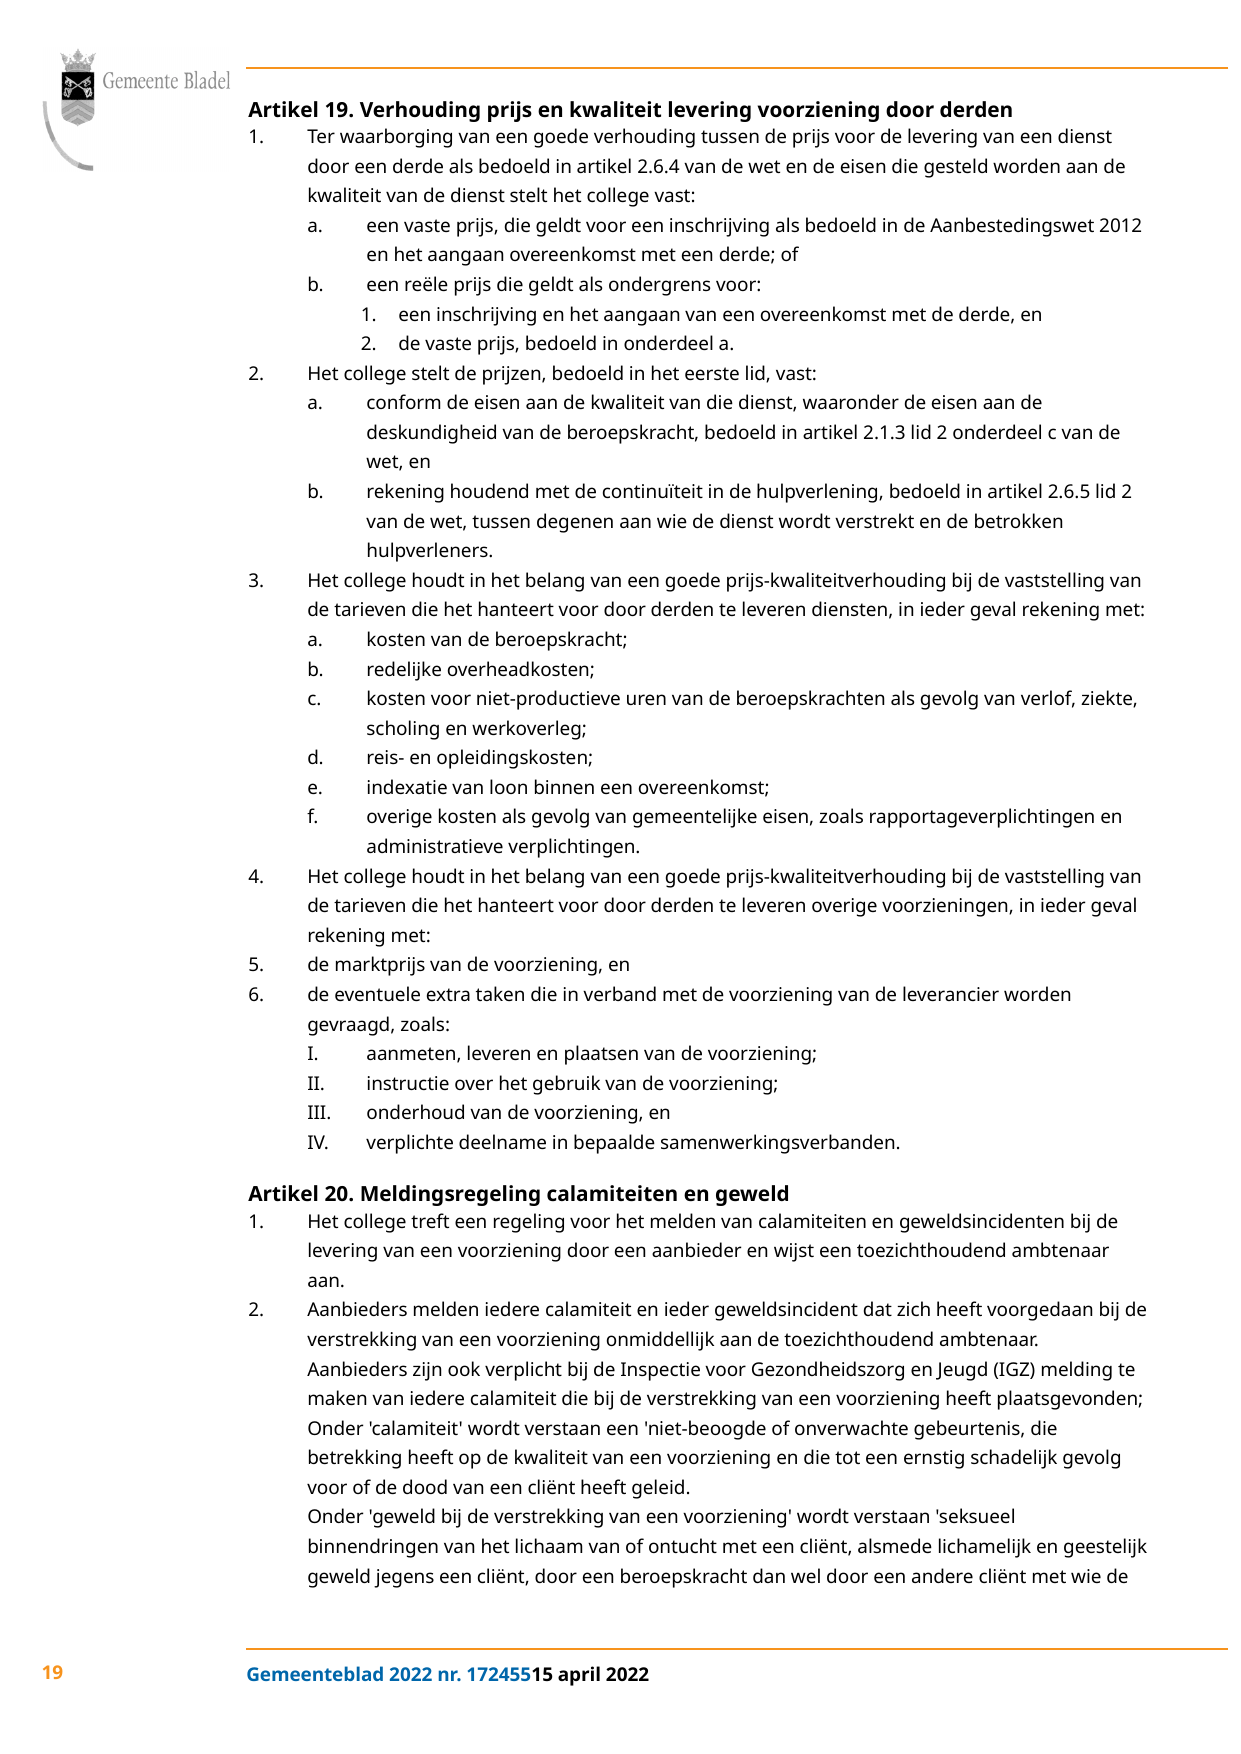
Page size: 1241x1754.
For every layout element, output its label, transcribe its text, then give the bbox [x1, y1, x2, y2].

list Het college stelt de prijzen, bedoeld in het eerste lid, vast: [248, 360, 1152, 386]
list Ter waarborging van een goede verhouding tussen de prijs voor de levering van een dienst door een derde als bedoeld in artikel 2.6.4 van de wet en de eisen die gesteld worden aan de kwaliteit van de dienst stelt het college vast: [248, 123, 1152, 208]
text Artikel 20. Meldingsregeling calamiteiten en geweld [248, 1179, 1152, 1208]
list Het college treft een regeling voor het melden van calamiteiten en geweldsincidenten bij de levering van een voorziening door een aanbieder en wijst een toezichthoudend ambtenaar aan. [248, 1208, 1152, 1293]
list een inschrijving en het aangaan van een overeenkomst met de derde, en [361, 301, 1152, 326]
list instructie over het gebruik van de voorziening; [307, 1070, 1152, 1096]
list Onder 'geweld bij de verstrekking van een voorziening' wordt verstaan 'seksueel binnendringen van het lichaam van of ontucht met een cliënt, alsmede lichamelijk en geestelijk geweld jegens een cliënt, door een beroepskracht dan wel door een andere cliënt met wie de [248, 1504, 1152, 1589]
list de marktprijs van de voorziening, en [248, 952, 1152, 977]
text Artikel 19. Verhouding prijs en kwaliteit levering voorziening door derden [248, 95, 1152, 123]
list onderhoud van de voorziening, en [307, 1099, 1152, 1125]
list rekening houdend met de continuïteit in de hulpverlening, bedoeld in artikel 2.6.5 lid 2 van de wet, tussen degenen aan wie de dienst wordt verstrekt en de betrokken hulpverleners. [307, 478, 1152, 563]
list verplichte deelname in bepaalde samenwerkingsverbanden. [307, 1129, 1152, 1155]
list reis- en opleidingskosten; [307, 744, 1152, 770]
list conform de eisen aan de kwaliteit van die dienst, waaronder de eisen aan de deskundigheid van de beroepskracht, bedoeld in artikel 2.1.3 lid 2 onderdeel c van de wet, en [307, 389, 1152, 474]
list een reële prijs die geldt als ondergrens voor: [307, 271, 1152, 297]
list redelijke overheadkosten; [307, 656, 1152, 681]
list Onder 'calamiteit' wordt verstaan een 'niet-beoogde of onverwachte gebeurtenis, die betrekking heeft op de kwaliteit van een voorziening en die tot een ernstig schadelijk gevolg voor of de dood van een cliënt heeft geleid. [248, 1415, 1152, 1500]
list Het college houdt in het belang van een goede prijs-kwaliteitverhouding bij de vaststelling van de tarieven die het hanteert voor door derden te leveren overige voorzieningen, in ieder geval rekening met: [248, 863, 1152, 948]
list indexatie van loon binnen een overeenkomst; [307, 774, 1152, 800]
list kosten voor niet-productieve uren van de beroepskrachten als gevolg van verlof, ziekte, scholing en werkoverleg; [307, 685, 1152, 741]
list aanmeten, leveren en plaatsen van de voorziening; [307, 1040, 1152, 1066]
list de vaste prijs, bedoeld in onderdeel a. [361, 330, 1152, 356]
list Het college houdt in het belang van een goede prijs-kwaliteitverhouding bij de vaststelling van de tarieven die het hanteert voor door derden te leveren diensten, in ieder geval rekening met: [248, 567, 1152, 622]
list overige kosten als gevolg van gemeentelijke eisen, zoals rapportageverplichtingen en administratieve verplichtingen. [307, 804, 1152, 859]
list de eventuele extra taken die in verband met de voorziening van de leverancier worden gevraagd, zoals: [248, 981, 1152, 1036]
list een vaste prijs, die geldt voor een inschrijving als bedoeld in de Aanbestedingswet 2012 en het aangaan overeenkomst met een derde; of [307, 212, 1152, 267]
list Aanbieders melden iedere calamiteit en ieder geweldsincident dat zich heeft voorgedaan bij de verstrekking van een voorziening onmiddellijk aan de toezichthoudend ambtenaar. [248, 1297, 1152, 1352]
picture [41, 47, 231, 172]
list Aanbieders zijn ook verplicht bij de Inspectie voor Gezondheidszorg en Jeugd (IGZ) melding te maken van iedere calamiteit die bij de verstrekking van een voorziening heeft plaatsgevonden; [248, 1356, 1152, 1411]
list kosten van de beroepskracht; [307, 626, 1152, 652]
